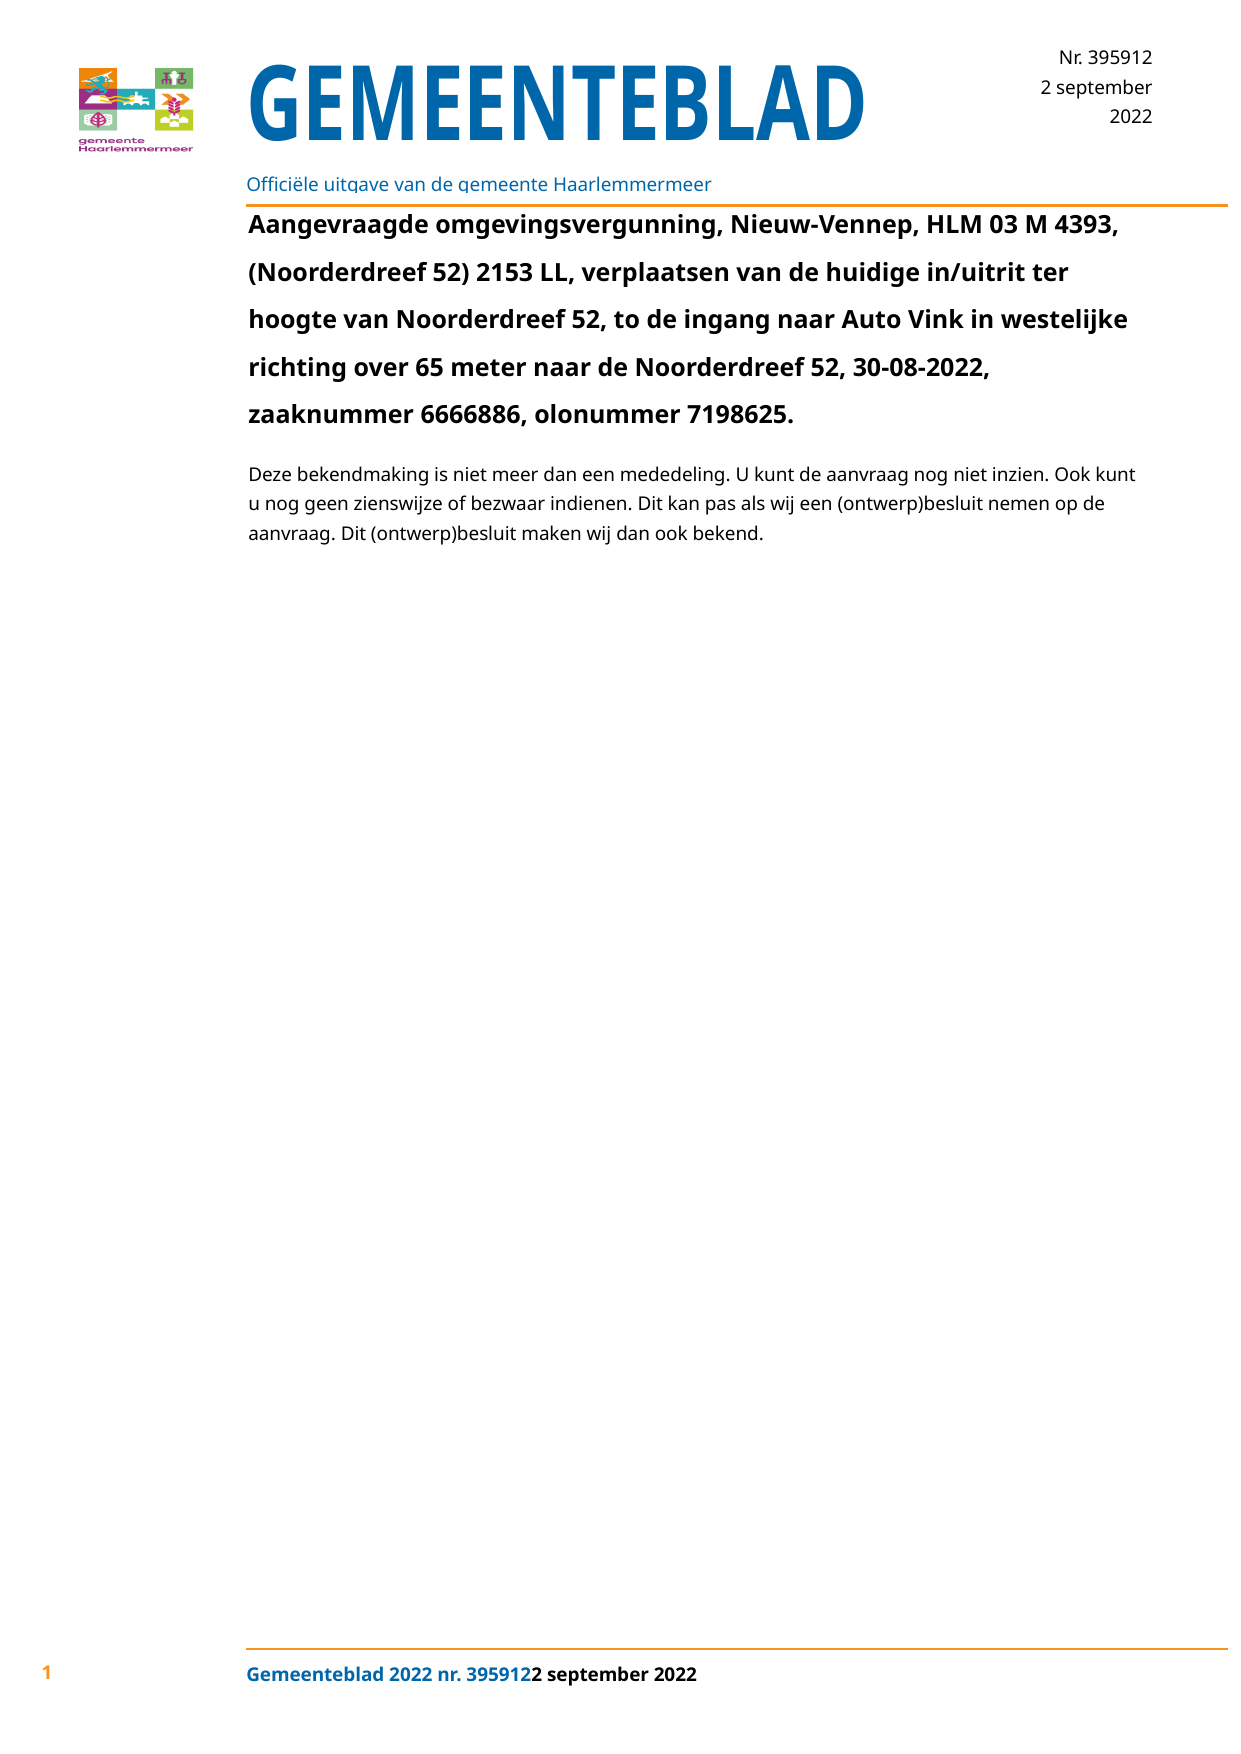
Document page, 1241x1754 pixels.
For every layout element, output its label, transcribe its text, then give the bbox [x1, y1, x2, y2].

picture [41, 47, 231, 172]
text Deze bekendmaking is niet meer dan een mededeling. U kunt de aanvraag nog niet inzien. Ook kunt u nog geen zienswijze of bezwaar indienen. Dit kan pas als wij een (ontwerp)besluit nemen op de aanvraag. Dit (ontwerp)besluit maken wij dan ook bekend. [248, 461, 1152, 546]
text Aangevraagde omgevingsvergunning, Nieuw-Vennep, HLM 03 M 4393, (Noorderdreef 52) 2153 LL, verplaatsen van de huidige in/uitrit ter hoogte van Noorderdreef 52, to de ingang naar Auto Vink in westelijke richting over 65 meter naar de Noorderdreef 52, 30-08-2022, zaaknummer 6666886, olonummer 7198625. [248, 207, 1152, 431]
